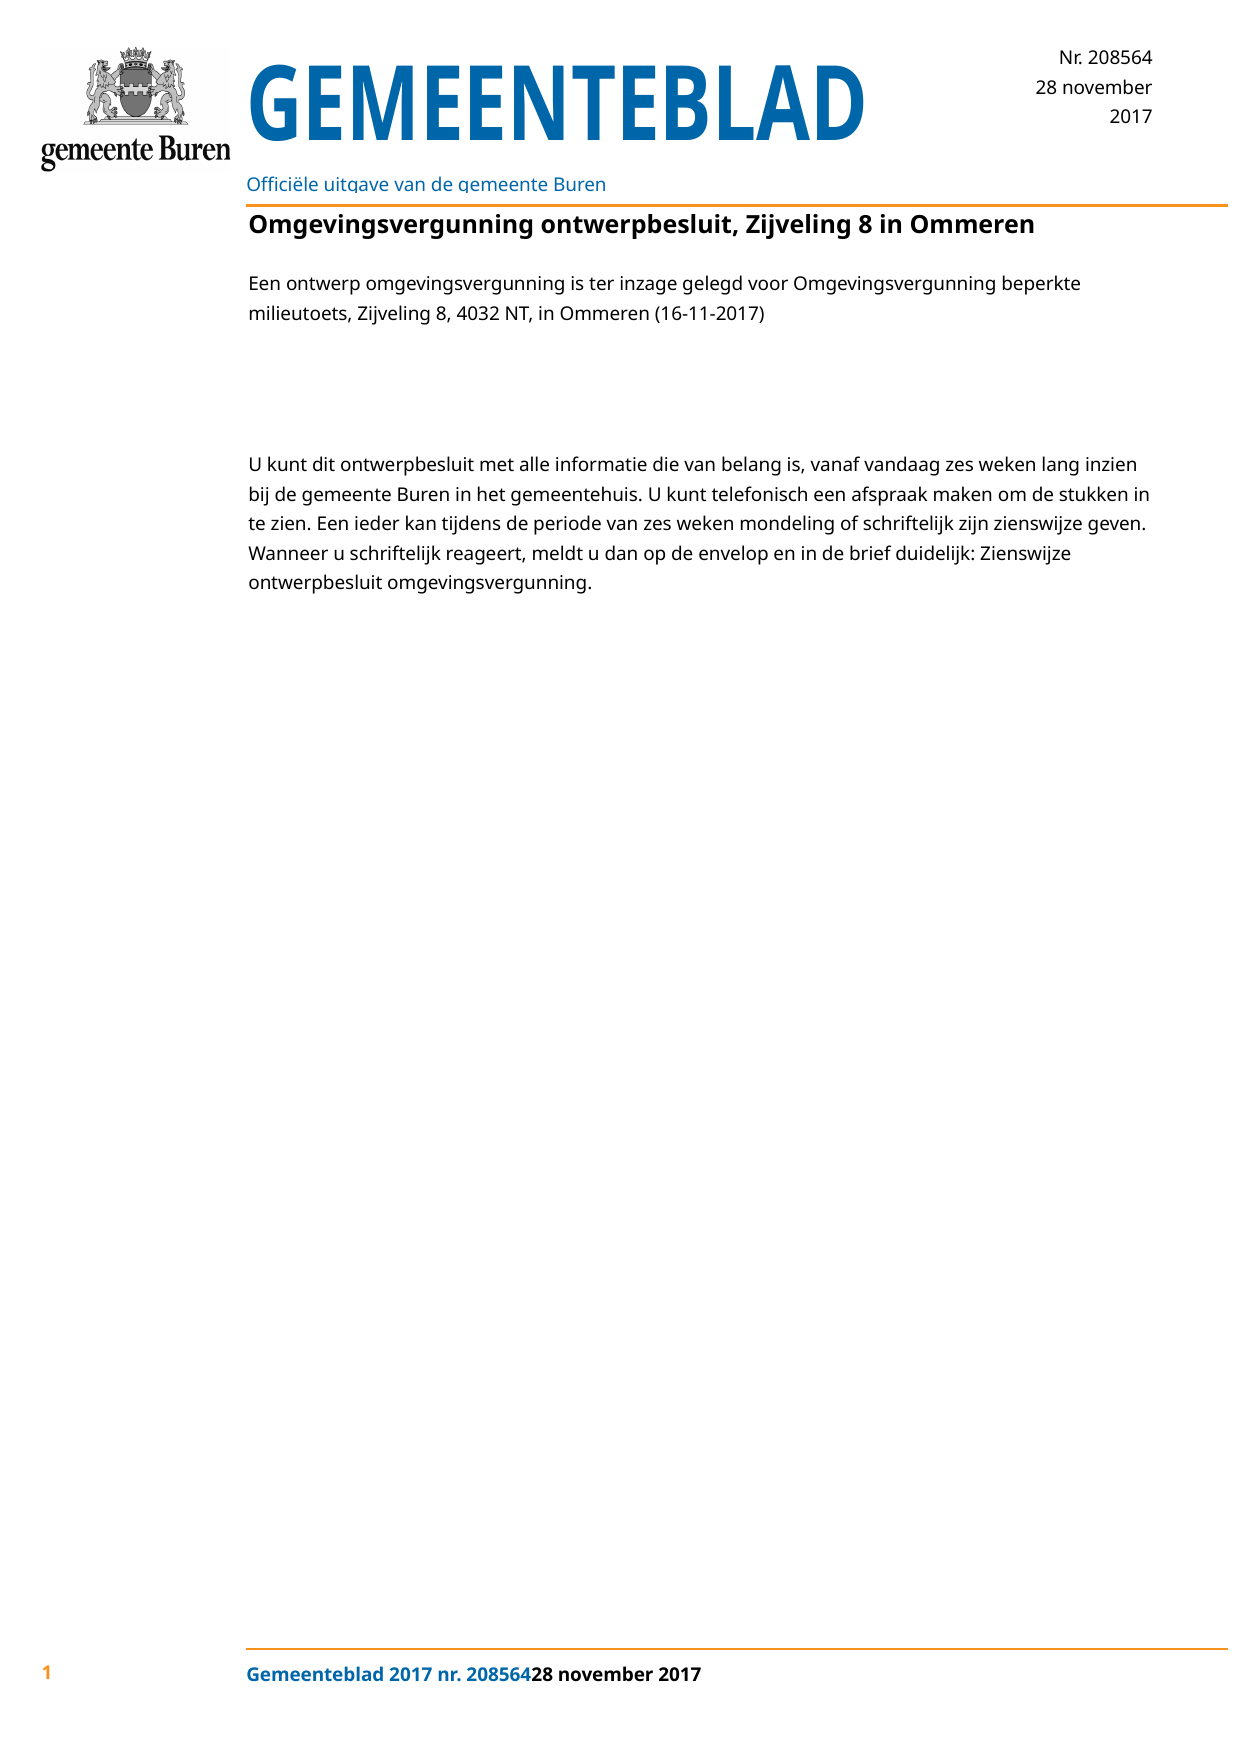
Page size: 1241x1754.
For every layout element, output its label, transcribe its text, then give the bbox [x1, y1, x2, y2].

text Een ontwerp omgevingsvergunning is ter inzage gelegd voor Omgevingsvergunning beperkte milieutoets, Zijveling 8, 4032 NT, in Ommeren (16-11-2017) [248, 270, 1152, 326]
text U kunt dit ontwerpbesluit met alle informatie die van belang is, vanaf vandaag zes weken lang inzien bij de gemeente Buren in het gemeentehuis. U kunt telefonisch een afspraak maken om de stukken in te zien. Een ieder kan tijdens de periode van zes weken mondeling of schriftelijk zijn zienswijze geven. Wanneer u schriftelijk reageert, meldt u dan op de envelop en in de brief duidelijk: Zienswijze ontwerpbesluit omgevingsvergunning. [248, 451, 1152, 595]
text Omgevingsvergunning ontwerpbesluit, Zijveling 8 in Ommeren [248, 207, 1152, 241]
picture [41, 47, 231, 172]
